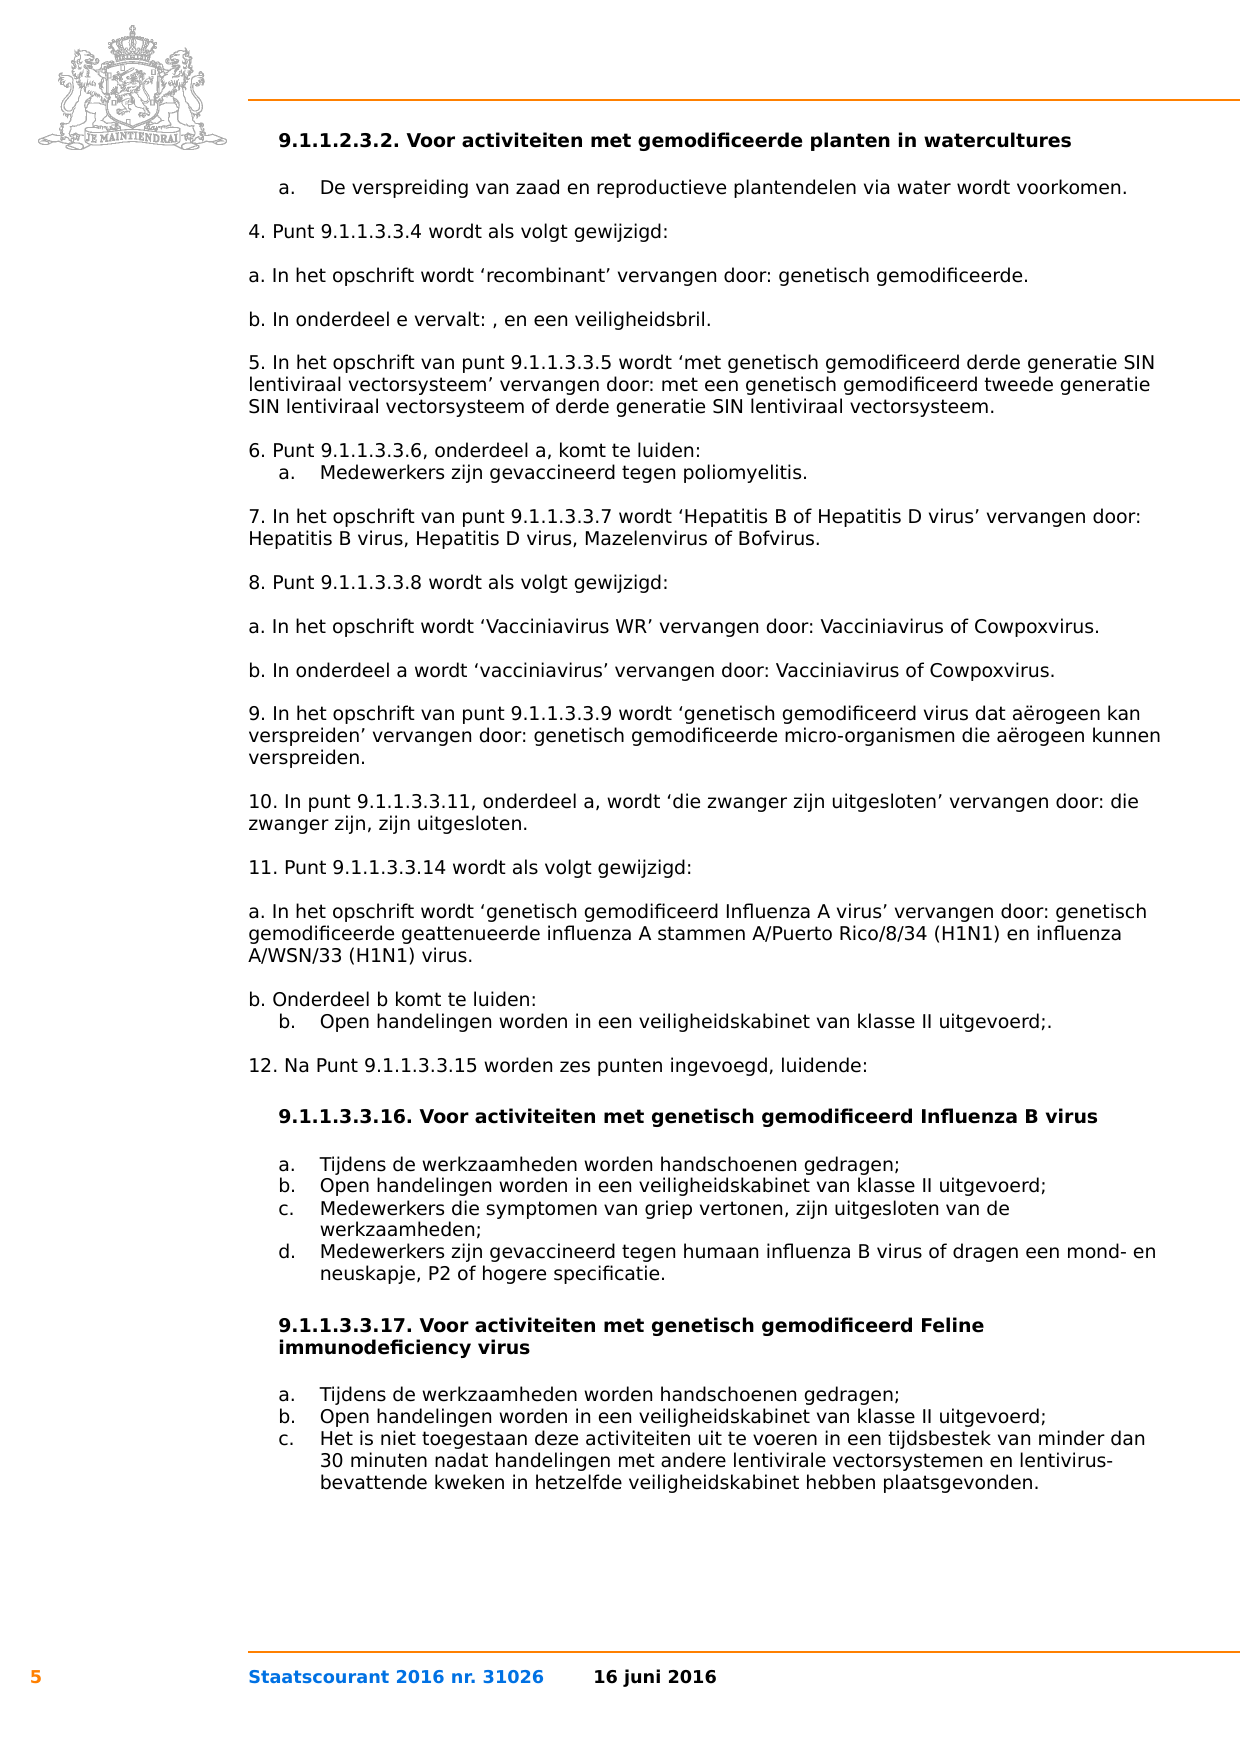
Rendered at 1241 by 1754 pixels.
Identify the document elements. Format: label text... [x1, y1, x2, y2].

text 6. Punt 9.1.1.3.3.6, onderdeel a, komt te luiden: [248, 440, 1163, 462]
text a. De verspreiding van zaad en reproductieve plantendelen via water wordt voorkomen. [278, 177, 1163, 199]
text 12. Na Punt 9.1.1.3.3.15 worden zes punten ingevoegd, luidende: [248, 1054, 1163, 1076]
text c. Het is niet toegestaan deze activiteiten uit te voeren in een tijdsbestek van minder dan 30 minuten nadat handelingen met andere lentivirale vectorsystemen en lentivirus-bevattende kweken in hetzelfde veiligheidskabinet hebben plaatsgevonden. [278, 1428, 1163, 1494]
text 10. In punt 9.1.1.3.3.11, onderdeel a, wordt ‘die zwanger zijn uitgesloten’ vervangen door: die zwanger zijn, zijn uitgesloten. [248, 791, 1163, 835]
text a. Tijdens de werkzaamheden worden handschoenen gedragen; [278, 1384, 1163, 1406]
text a. In het opschrift wordt ‘recombinant’ vervangen door: genetisch gemodificeerde. [248, 264, 1163, 287]
text b. Open handelingen worden in een veiligheidskabinet van klasse II uitgevoerd;. [278, 1011, 1163, 1033]
text b. Open handelingen worden in een veiligheidskabinet van klasse II uitgevoerd; [278, 1175, 1163, 1197]
text a. In het opschrift wordt ‘genetisch gemodificeerd Influenza A virus’ vervangen door: genetisch gemodificeerde geattenueerde influenza A stammen A/Puerto Rico/8/34 (H1N1) en influenza A/WSN/33 (H1N1) virus. [248, 901, 1163, 967]
text 4. Punt 9.1.1.3.3.4 wordt als volgt gewijzigd: [248, 221, 1163, 243]
text a. Tijdens de werkzaamheden worden handschoenen gedragen; [278, 1153, 1163, 1175]
picture [38, 25, 227, 150]
text b. Open handelingen worden in een veiligheidskabinet van klasse II uitgevoerd; [278, 1406, 1163, 1428]
text c. Medewerkers die symptomen van griep vertonen, zijn uitgesloten van de werkzaamheden; [278, 1197, 1163, 1241]
text 7. In het opschrift van punt 9.1.1.3.3.7 wordt ‘Hepatitis B of Hepatitis D virus’ vervangen door: Hepatitis B virus, Hepatitis D virus, Mazelenvirus of Bofvirus. [248, 506, 1163, 550]
text 11. Punt 9.1.1.3.3.14 wordt als volgt gewijzigd: [248, 857, 1163, 879]
subtitle 9.1.1.3.3.16. Voor activiteiten met genetisch gemodificeerd Influenza B virus [278, 1106, 1163, 1128]
subtitle 9.1.1.3.3.17. Voor activiteiten met genetisch gemodificeerd Feline immunodeficiency virus [278, 1315, 1163, 1359]
text 9. In het opschrift van punt 9.1.1.3.3.9 wordt ‘genetisch gemodificeerd virus dat aërogeen kan verspreiden’ vervangen door: genetisch gemodificeerde micro-organismen die aërogeen kunnen verspreiden. [248, 703, 1163, 769]
text a. Medewerkers zijn gevaccineerd tegen poliomyelitis. [278, 462, 1163, 484]
text a. In het opschrift wordt ‘Vacciniavirus WR’ vervangen door: Vacciniavirus of Cowpoxvirus. [248, 616, 1163, 638]
text b. In onderdeel e vervalt: , en een veiligheidsbril. [248, 308, 1163, 330]
text b. Onderdeel b komt te luiden: [248, 989, 1163, 1011]
text d. Medewerkers zijn gevaccineerd tegen humaan influenza B virus of dragen een mond- en neuskapje, P2 of hogere specificatie. [278, 1241, 1163, 1285]
text 5. In het opschrift van punt 9.1.1.3.3.5 wordt ‘met genetisch gemodificeerd derde generatie SIN lentiviraal vectorsysteem’ vervangen door: met een genetisch gemodificeerd tweede generatie SIN lentiviraal vectorsysteem of derde generatie SIN lentiviraal vectorsysteem. [248, 352, 1163, 418]
subtitle 9.1.1.2.3.2. Voor activiteiten met gemodificeerde planten in watercultures [278, 130, 1163, 152]
text b. In onderdeel a wordt ‘vacciniavirus’ vervangen door: Vacciniavirus of Cowpoxvirus. [248, 659, 1163, 681]
text 8. Punt 9.1.1.3.3.8 wordt als volgt gewijzigd: [248, 572, 1163, 594]
